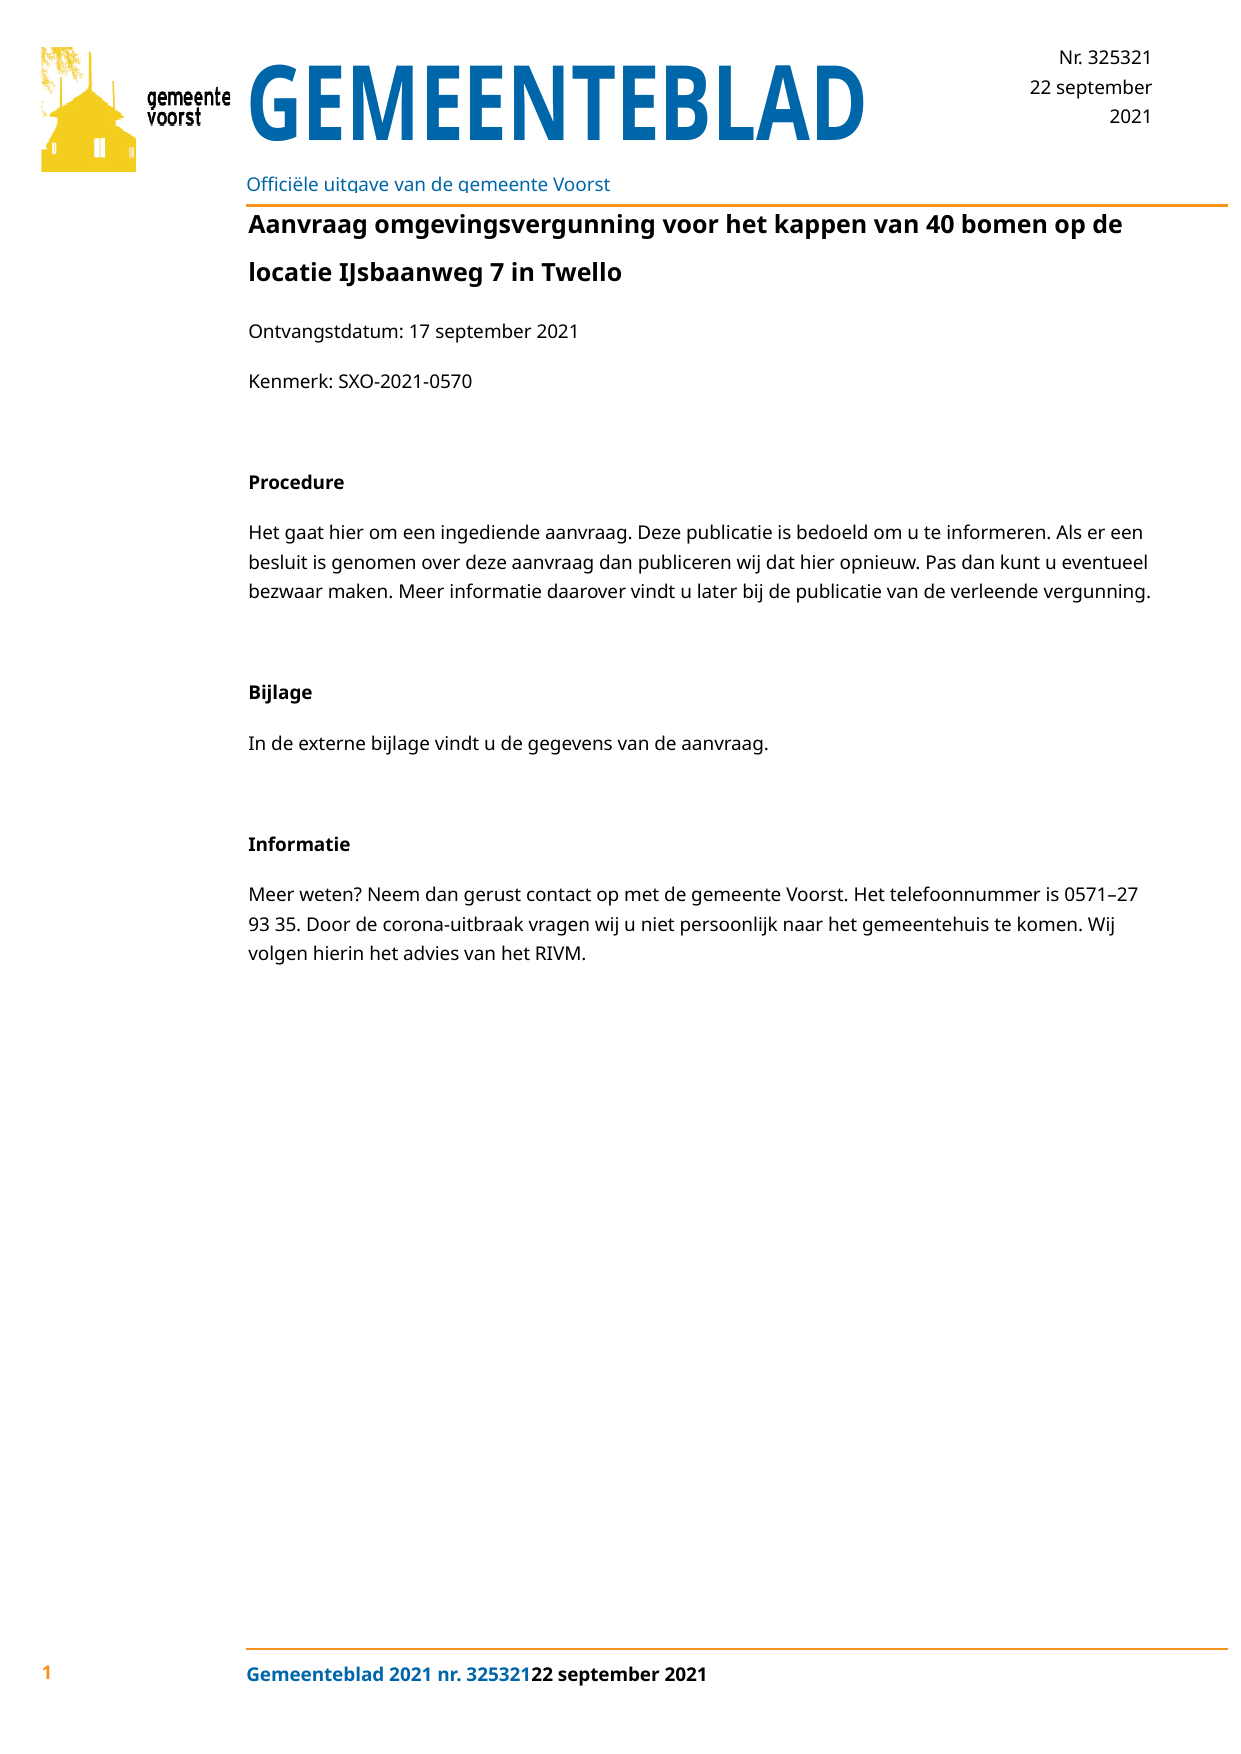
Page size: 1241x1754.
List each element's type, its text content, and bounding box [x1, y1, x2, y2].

text Het gaat hier om een ingediende aanvraag. Deze publicatie is bedoeld om u te informeren. Als er een besluit is genomen over deze aanvraag dan publiceren wij dat hier opnieuw. Pas dan kunt u eventueel bezwaar maken. Meer informatie daarover vindt u later bij de publicatie van de verleende vergunning. [248, 519, 1152, 604]
text Bijlage [248, 679, 1152, 705]
text Aanvraag omgevingsvergunning voor het kappen van 40 bomen op de locatie IJsbaanweg 7 in Twello [248, 207, 1152, 288]
text Informatie [248, 831, 1152, 857]
text In de externe bijlage vindt u de gegevens van de aanvraag. [248, 730, 1152, 756]
text Kenmerk: SXO-2021-0570 [248, 368, 1152, 394]
text Procedure [248, 469, 1152, 495]
text Meer weten? Neem dan gerust contact op met de gemeente Voorst. Het telefoonnummer is 0571–27 93 35. Door de corona-uitbraak vragen wij u niet persoonlijk naar het gemeentehuis te komen. Wij volgen hierin het advies van het RIVM. [248, 881, 1152, 966]
text Ontvangstdatum: 17 september 2021 [248, 318, 1152, 344]
picture [41, 47, 231, 172]
